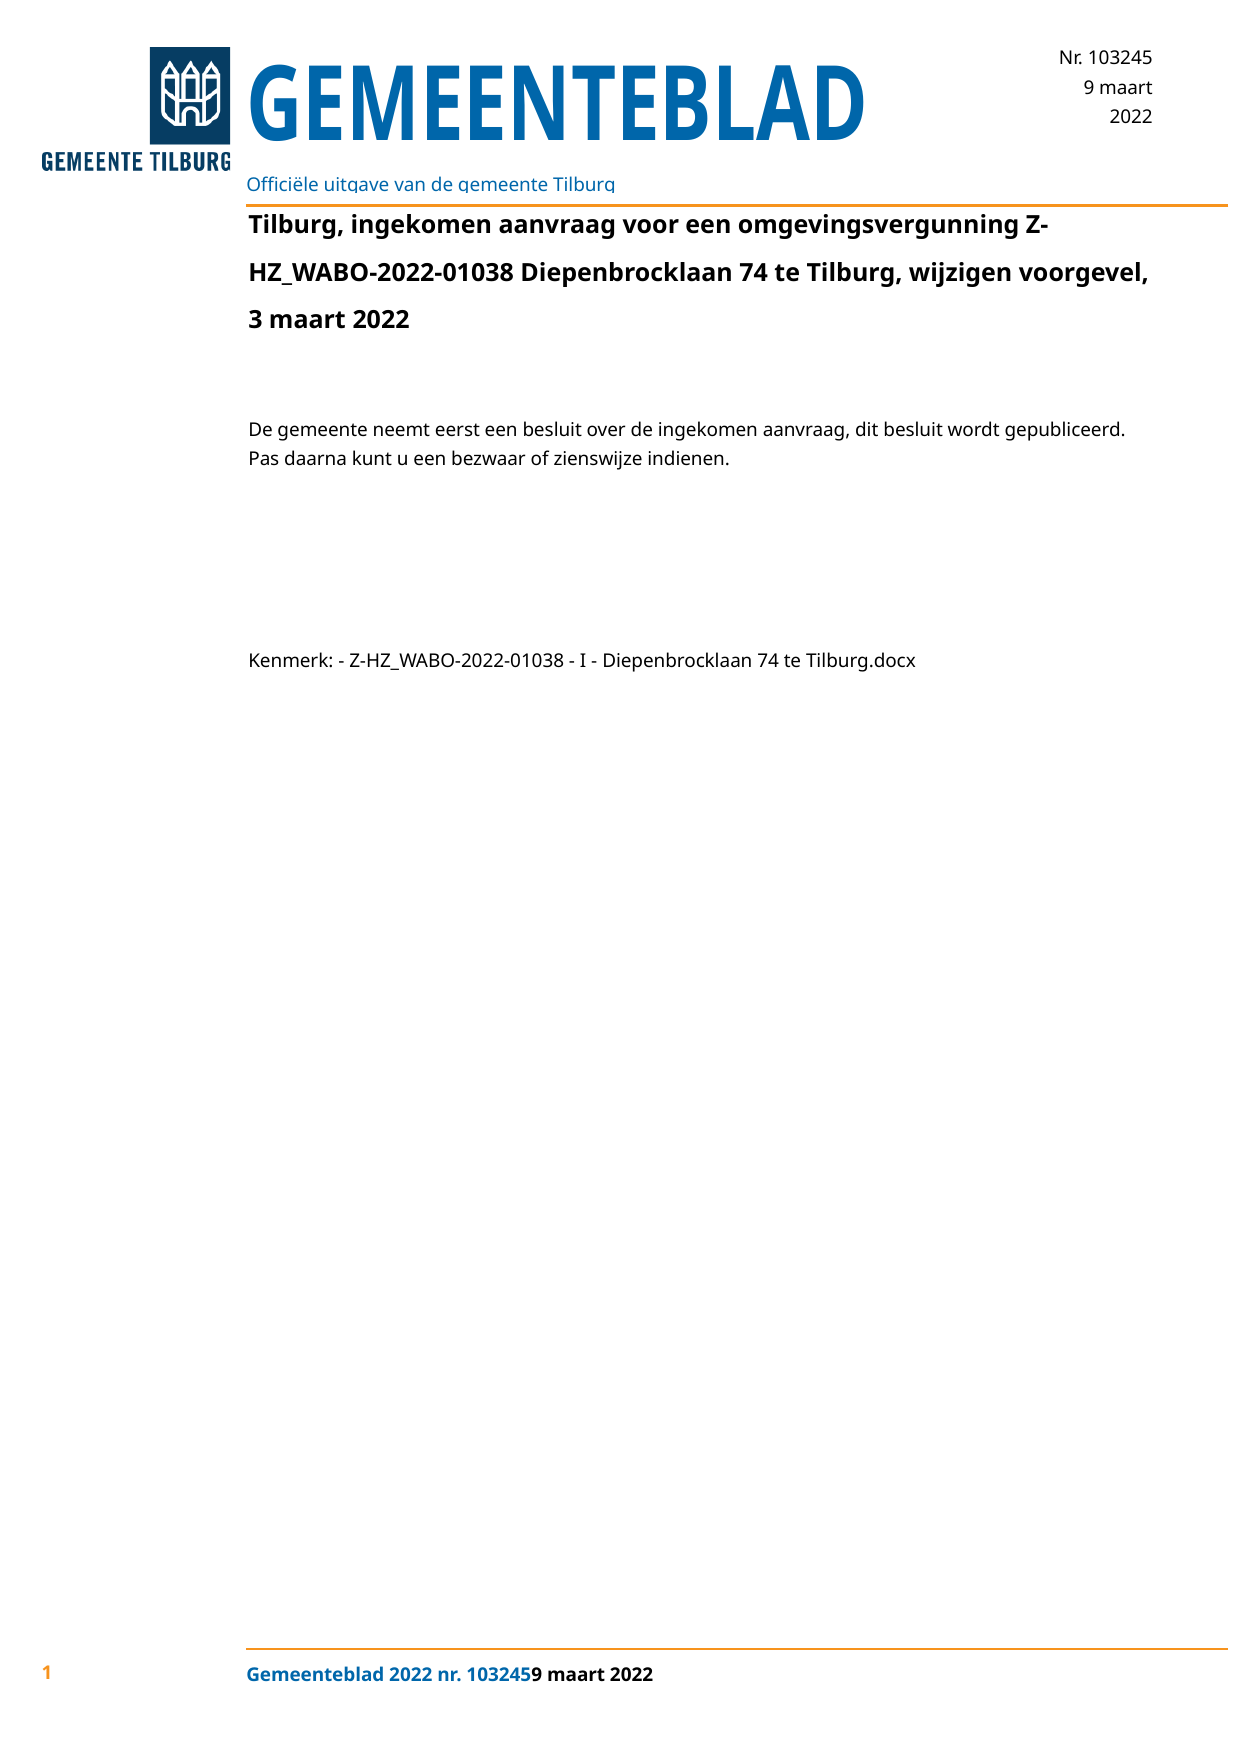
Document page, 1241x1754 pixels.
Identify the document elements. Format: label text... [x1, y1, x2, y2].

text De gemeente neemt eerst een besluit over de ingekomen aanvraag, dit besluit wordt gepubliceerd. Pas daarna kunt u een bezwaar of zienswijze indienen. [248, 416, 1152, 471]
picture [41, 47, 231, 172]
text Tilburg, ingekomen aanvraag voor een omgevingsvergunning Z-HZ_WABO-2022-01038 Diepenbrocklaan 74 te Tilburg, wijzigen voorgevel, 3 maart 2022 [248, 207, 1152, 336]
text Kenmerk: - Z-HZ_WABO-2022-01038 - I - Diepenbrocklaan 74 te Tilburg.docx [248, 647, 1152, 673]
